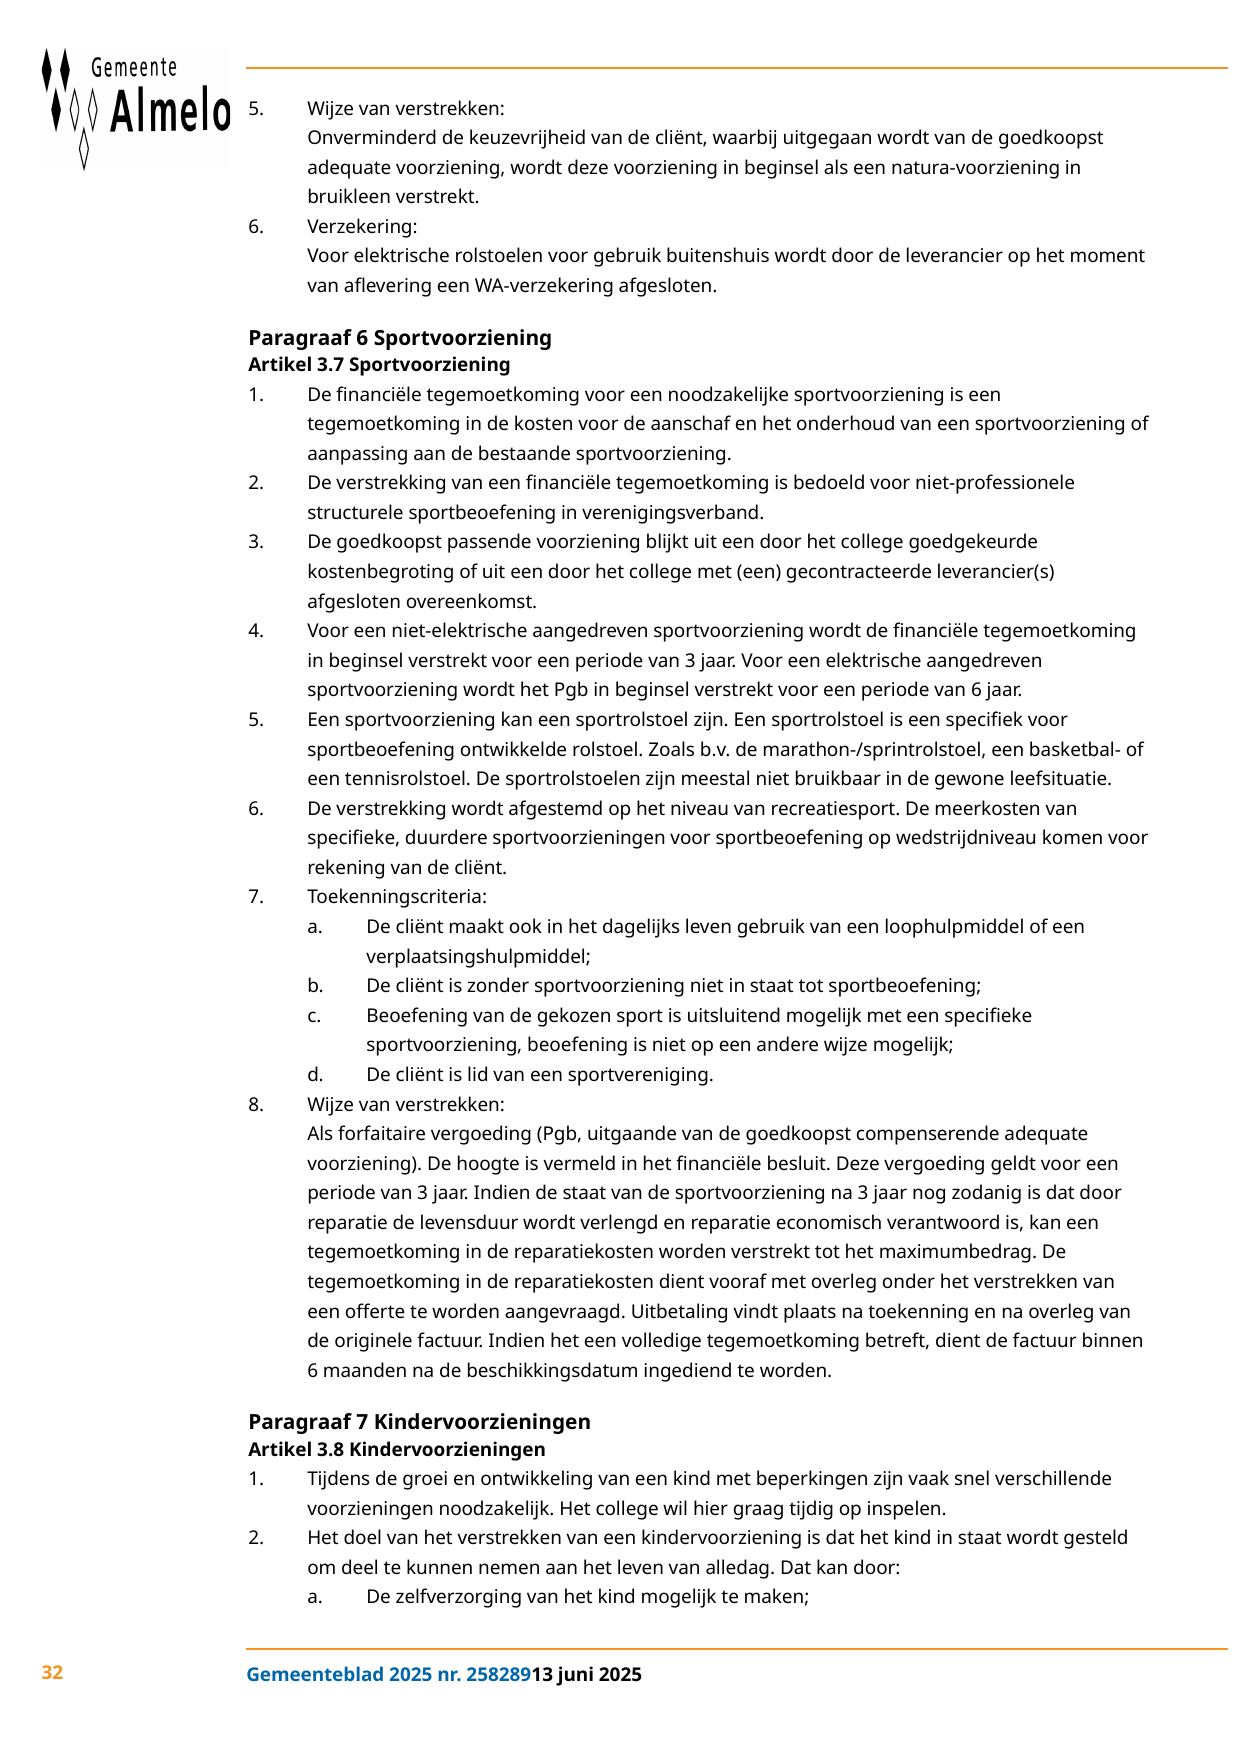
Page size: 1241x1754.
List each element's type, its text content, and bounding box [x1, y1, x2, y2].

list De cliënt maakt ook in het dagelijks leven gebruik van een loophulpmiddel of een verplaatsingshulpmiddel; [307, 913, 1152, 968]
list De cliënt is zonder sportvoorziening niet in staat tot sportbeoefening; [307, 972, 1152, 998]
text Paragraaf 7 Kindervoorzieningen [248, 1407, 1152, 1436]
list Wijze van verstrekken: [248, 95, 1152, 121]
list Het doel van het verstrekken van een kindervoorziening is dat het kind in staat wordt gesteld om deel te kunnen nemen aan het leven van alledag. Dat kan door: [248, 1524, 1152, 1580]
list Als forfaitaire vergoeding (Pgb, uitgaande van de goedkoopst compenserende adequate voorziening). De hoogte is vermeld in het financiële besluit. Deze vergoeding geldt voor een periode van 3 jaar. Indien de staat van de sportvoorziening na 3 jaar nog zodanig is dat door reparatie de levensduur wordt verlengd en reparatie economisch verantwoord is, kan een tegemoetkoming in de reparatiekosten worden verstrekt tot het maximumbedrag. De tegemoetkoming in de reparatiekosten dient vooraf met overleg onder het verstrekken van een offerte te worden aangevraagd. Uitbetaling vindt plaats na toekenning en na overleg van de originele factuur. Indien het een volledige tegemoetkoming betreft, dient de factuur binnen 6 maanden na de beschikkingsdatum ingediend te worden. [248, 1120, 1152, 1383]
list Voor elektrische rolstoelen voor gebruik buitenshuis wordt door de leverancier op het moment van aflevering een WA-verzekering afgesloten. [248, 243, 1152, 298]
list Wijze van verstrekken: [248, 1091, 1152, 1116]
list De financiële tegemoetkoming voor een noodzakelijke sportvoorziening is een tegemoetkoming in de kosten voor de aanschaf en het onderhoud van een sportvoorziening of aanpassing aan de bestaande sportvoorziening. [248, 381, 1152, 466]
list Een sportvoorziening kan een sportrolstoel zijn. Een sportrolstoel is een specifiek voor sportbeoefening ontwikkelde rolstoel. Zoals b.v. de marathon-/sprintrolstoel, een basketbal- of een tennisrolstoel. De sportrolstoelen zijn meestal niet bruikbaar in de gewone leefsituatie. [248, 706, 1152, 791]
list Tijdens de groei en ontwikkeling van een kind met beperkingen zijn vaak snel verschillende voorzieningen noodzakelijk. Het college wil hier graag tijdig op inspelen. [248, 1465, 1152, 1521]
picture [41, 47, 231, 172]
list Toekenningscriteria: [248, 884, 1152, 909]
list Beoefening van de gekozen sport is uitsluitend mogelijk met een specifieke sportvoorziening, beoefening is niet op een andere wijze mogelijk; [307, 1002, 1152, 1057]
list De verstrekking wordt afgestemd op het niveau van recreatiesport. De meerkosten van specifieke, duurdere sportvoorzieningen voor sportbeoefening op wedstrijdniveau komen voor rekening van de cliënt. [248, 795, 1152, 880]
list Verzekering: [248, 213, 1152, 239]
list De zelfverzorging van het kind mogelijk te maken; [307, 1584, 1152, 1609]
text Paragraaf 6 Sportvoorziening [248, 323, 1152, 351]
list Voor een niet-elektrische aangedreven sportvoorziening wordt de financiële tegemoetkoming in beginsel verstrekt voor een periode van 3 jaar. Voor een elektrische aangedreven sportvoorziening wordt het Pgb in beginsel verstrekt voor een periode van 6 jaar. [248, 617, 1152, 702]
list De goedkoopst passende voorziening blijkt uit een door het college goedgekeurde kostenbegroting of uit een door het college met (een) gecontracteerde leverancier(s) afgesloten overeenkomst. [248, 529, 1152, 613]
list Onverminderd de keuzevrijheid van de cliënt, waarbij uitgegaan wordt van de goedkoopst adequate voorziening, wordt deze voorziening in beginsel als een natura-voorziening in bruikleen verstrekt. [248, 124, 1152, 209]
text Artikel 3.7 Sportvoorziening [248, 351, 1152, 377]
list De verstrekking van een financiële tegemoetkoming is bedoeld voor niet-professionele structurele sportbeoefening in verenigingsverband. [248, 469, 1152, 525]
list De cliënt is lid van een sportvereniging. [307, 1061, 1152, 1087]
text Artikel 3.8 Kindervoorzieningen [248, 1436, 1152, 1462]
